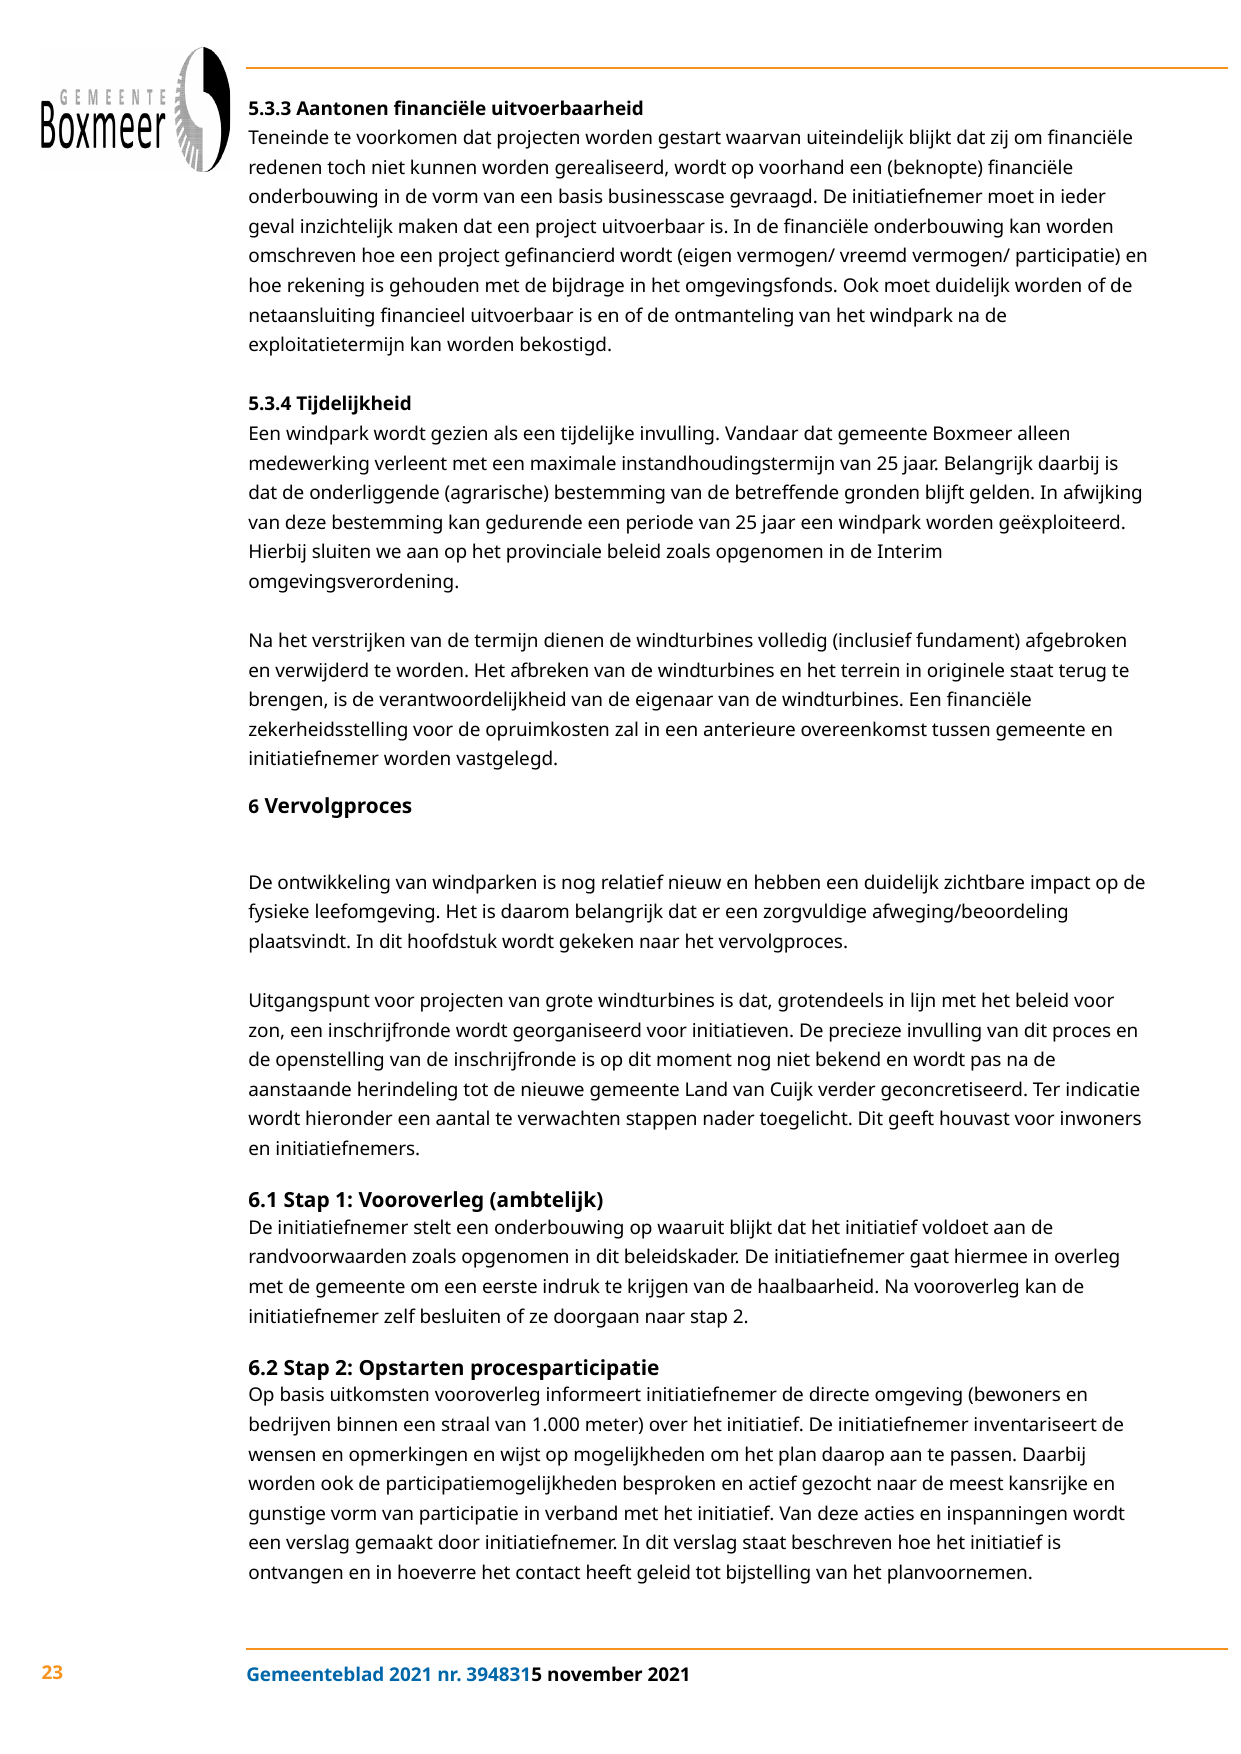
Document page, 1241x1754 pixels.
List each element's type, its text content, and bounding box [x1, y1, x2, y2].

text Teneinde te voorkomen dat projecten worden gestart waarvan uiteindelijk blijkt dat zij om financiële redenen toch niet kunnen worden gerealiseerd, wordt op voorhand een (beknopte) financiële onderbouwing in de vorm van een basis businesscase gevraagd. De initiatiefnemer moet in ieder geval inzichtelijk maken dat een project uitvoerbaar is. In de financiële onderbouwing kan worden omschreven hoe een project gefinancierd wordt (eigen vermogen/ vreemd vermogen/ participatie) en hoe rekening is gehouden met de bijdrage in het omgevingsfonds. Ook moet duidelijk worden of de netaansluiting financieel uitvoerbaar is en of de ontmanteling van het windpark na de exploitatietermijn kan worden bekostigd. [248, 124, 1152, 357]
text 5.3.3 Aantonen financiële uitvoerbaarheid [248, 95, 1152, 121]
text Op basis uitkomsten vooroverleg informeert initiatiefnemer de directe omgeving (bewoners en bedrijven binnen een straal van 1.000 meter) over het initiatief. De initiatiefnemer inventariseert de wensen en opmerkingen en wijst op mogelijkheden om het plan daarop aan te passen. Daarbij worden ook de participatiemogelijkheden besproken en actief gezocht naar de meest kansrijke en gunstige vorm van participatie in verband met het initiatief. Van deze acties en inspanningen wordt een verslag gemaakt door initiatiefnemer. In dit verslag staat beschreven hoe het initiatief is ontvangen en in hoeverre het contact heeft geleid tot bijstelling van het planvoornemen. [248, 1382, 1152, 1585]
text Een windpark wordt gezien als een tijdelijke invulling. Vandaar dat gemeente Boxmeer alleen medewerking verleent met een maximale instandhoudingstermijn van 25 jaar. Belangrijk daarbij is dat de onderliggende (agrarische) bestemming van de betreffende gronden blijft gelden. In afwijking van deze bestemming kan gedurende een periode van 25 jaar een windpark worden geëxploiteerd. Hierbij sluiten we aan op het provinciale beleid zoals opgenomen in de Interim omgevingsverordening. [248, 420, 1152, 594]
text Uitgangspunt voor projecten van grote windturbines is dat, grotendeels in lijn met het beleid voor zon, een inschrijfronde wordt georganiseerd voor initiatieven. De precieze invulling van dit proces en de openstelling van de inschrijfronde is op dit moment nog niet bekend en wordt pas na de aanstaande herindeling tot de nieuwe gemeente Land van Cuijk verder geconcretiseerd. Ter indicatie wordt hieronder een aantal te verwachten stappen nader toegelicht. Dit geeft houvast voor inwoners en initiatiefnemers. [248, 987, 1152, 1161]
text 6 Vervolgproces [248, 791, 1152, 820]
text De initiatiefnemer stelt een onderbouwing op waaruit blijkt dat het initiatief voldoet aan de randvoorwaarden zoals opgenomen in dit beleidskader. De initiatiefnemer gaat hiermee in overleg met de gemeente om een eerste indruk te krijgen van de haalbaarheid. Na vooroverleg kan de initiatiefnemer zelf besluiten of ze doorgaan naar stap 2. [248, 1214, 1152, 1328]
text 6.1 Stap 1: Vooroverleg (ambtelijk) [248, 1186, 1152, 1214]
picture [41, 47, 231, 172]
text 5.3.4 Tijdelijkheid [248, 391, 1152, 416]
text 6.2 Stap 2: Opstarten procesparticipatie [248, 1353, 1152, 1382]
text De ontwikkeling van windparken is nog relatief nieuw en hebben een duidelijk zichtbare impact op de fysieke leefomgeving. Het is daarom belangrijk dat er een zorgvuldige afweging/beoordeling plaatsvindt. In dit hoofdstuk wordt gekeken naar het vervolgproces. [248, 869, 1152, 954]
text Na het verstrijken van de termijn dienen de windturbines volledig (inclusief fundament) afgebroken en verwijderd te worden. Het afbreken van de windturbines en het terrein in originele staat terug te brengen, is de verantwoordelijkheid van de eigenaar van de windturbines. Een financiële zekerheidsstelling voor de opruimkosten zal in een anterieure overeenkomst tussen gemeente en initiatiefnemer worden vastgelegd. [248, 627, 1152, 771]
